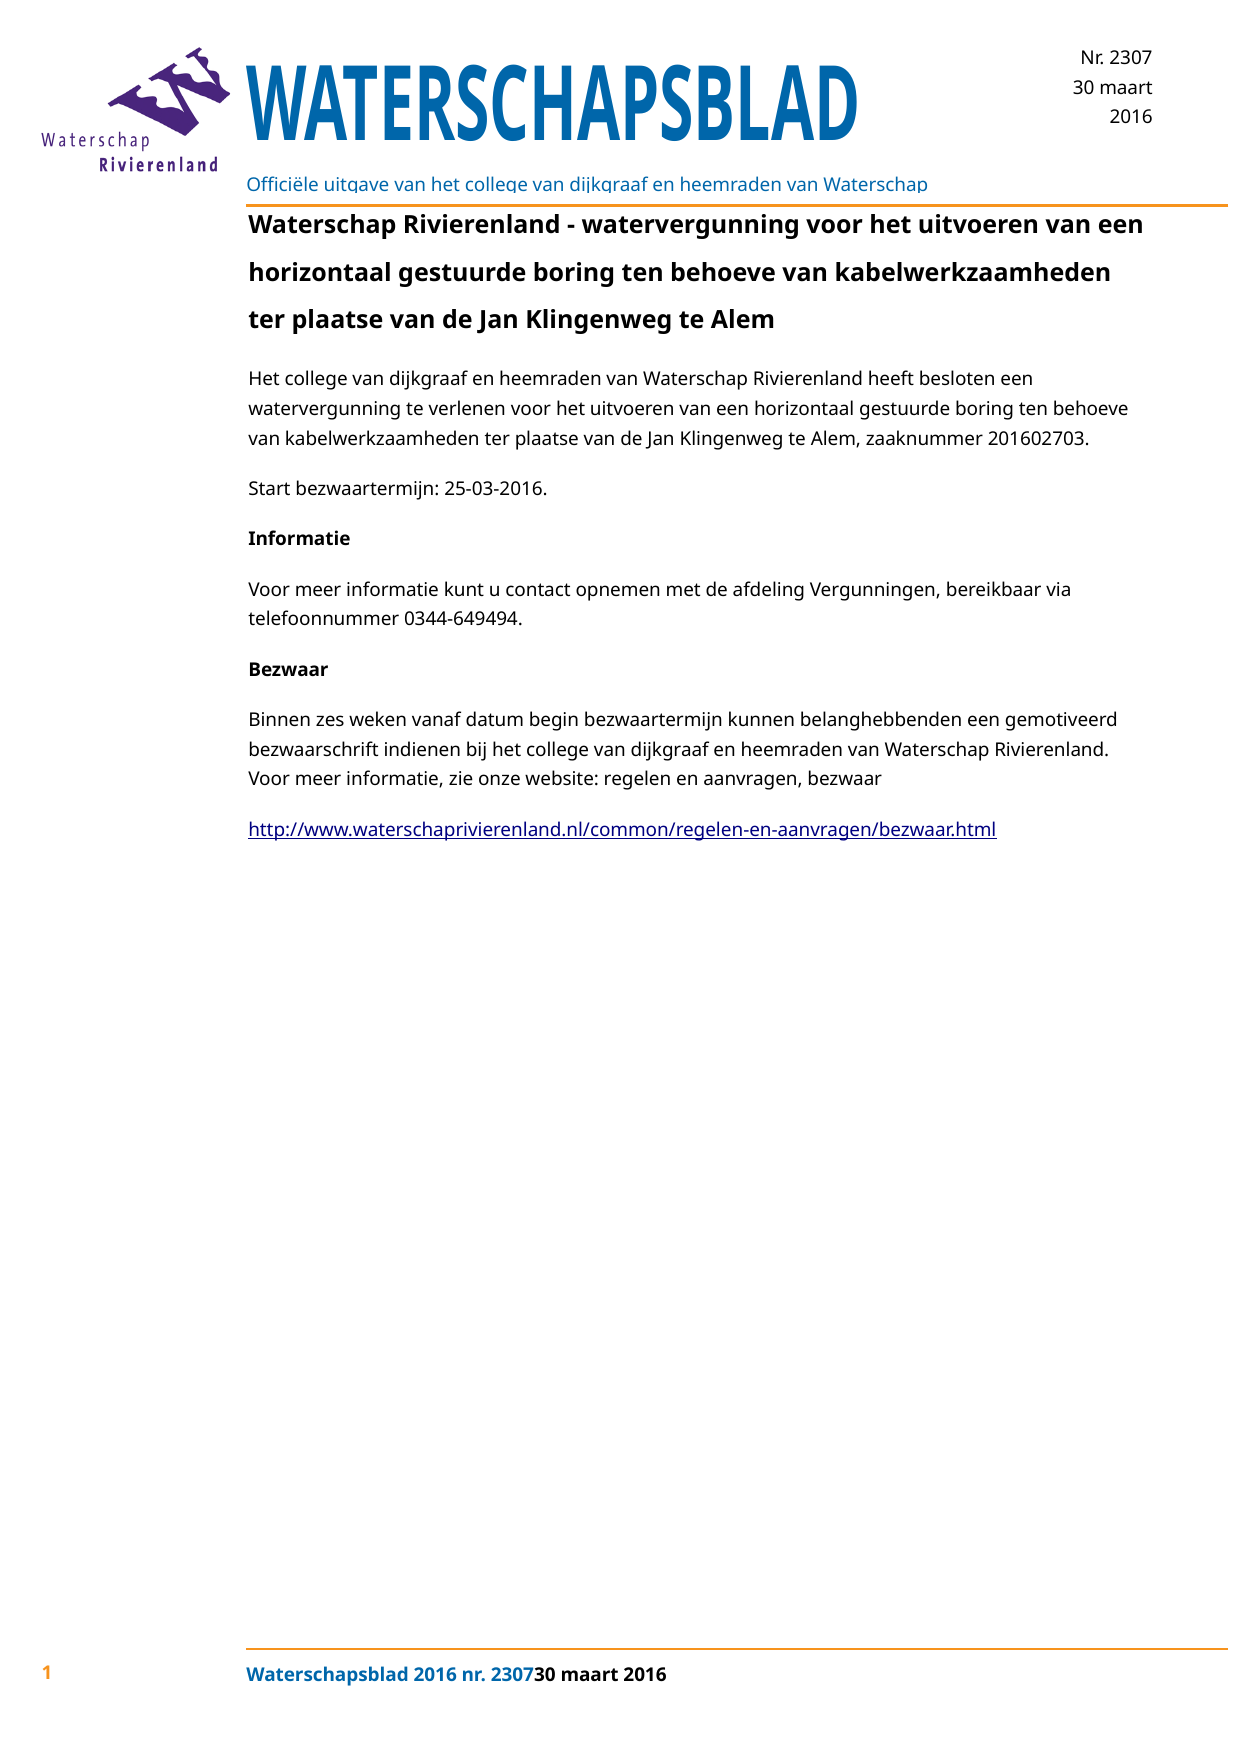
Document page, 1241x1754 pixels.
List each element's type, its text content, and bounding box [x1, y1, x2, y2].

text Informatie [248, 526, 1152, 551]
text Voor meer informatie kunt u contact opnemen met de afdeling Vergunningen, bereikbaar via telefoonnummer 0344-649494. [248, 576, 1152, 631]
text Bezwaar [248, 656, 1152, 682]
picture [41, 47, 231, 172]
text Het college van dijkgraaf en heemraden van Waterschap Rivierenland heeft besloten een watervergunning te verlenen voor het uitvoeren van een horizontaal gestuurde boring ten behoeve van kabelwerkzaamheden ter plaatse van de Jan Klingenweg te Alem, zaaknummer 201602703. [248, 366, 1152, 450]
text Start bezwaartermijn: 25-03-2016. [248, 475, 1152, 501]
text http://www.waterschaprivierenland.nl/common/regelen-en-aanvragen/bezwaar.html [248, 816, 1152, 842]
text Binnen zes weken vanaf datum begin bezwaartermijn kunnen belanghebbenden een gemotiveerd bezwaarschrift indienen bij het college van dijkgraaf en heemraden van Waterschap Rivierenland. Voor meer informatie, zie onze website: regelen en aanvragen, bezwaar [248, 706, 1152, 791]
text Waterschap Rivierenland - watervergunning voor het uitvoeren van een horizontaal gestuurde boring ten behoeve van kabelwerkzaamheden ter plaatse van de Jan Klingenweg te Alem [248, 207, 1152, 336]
